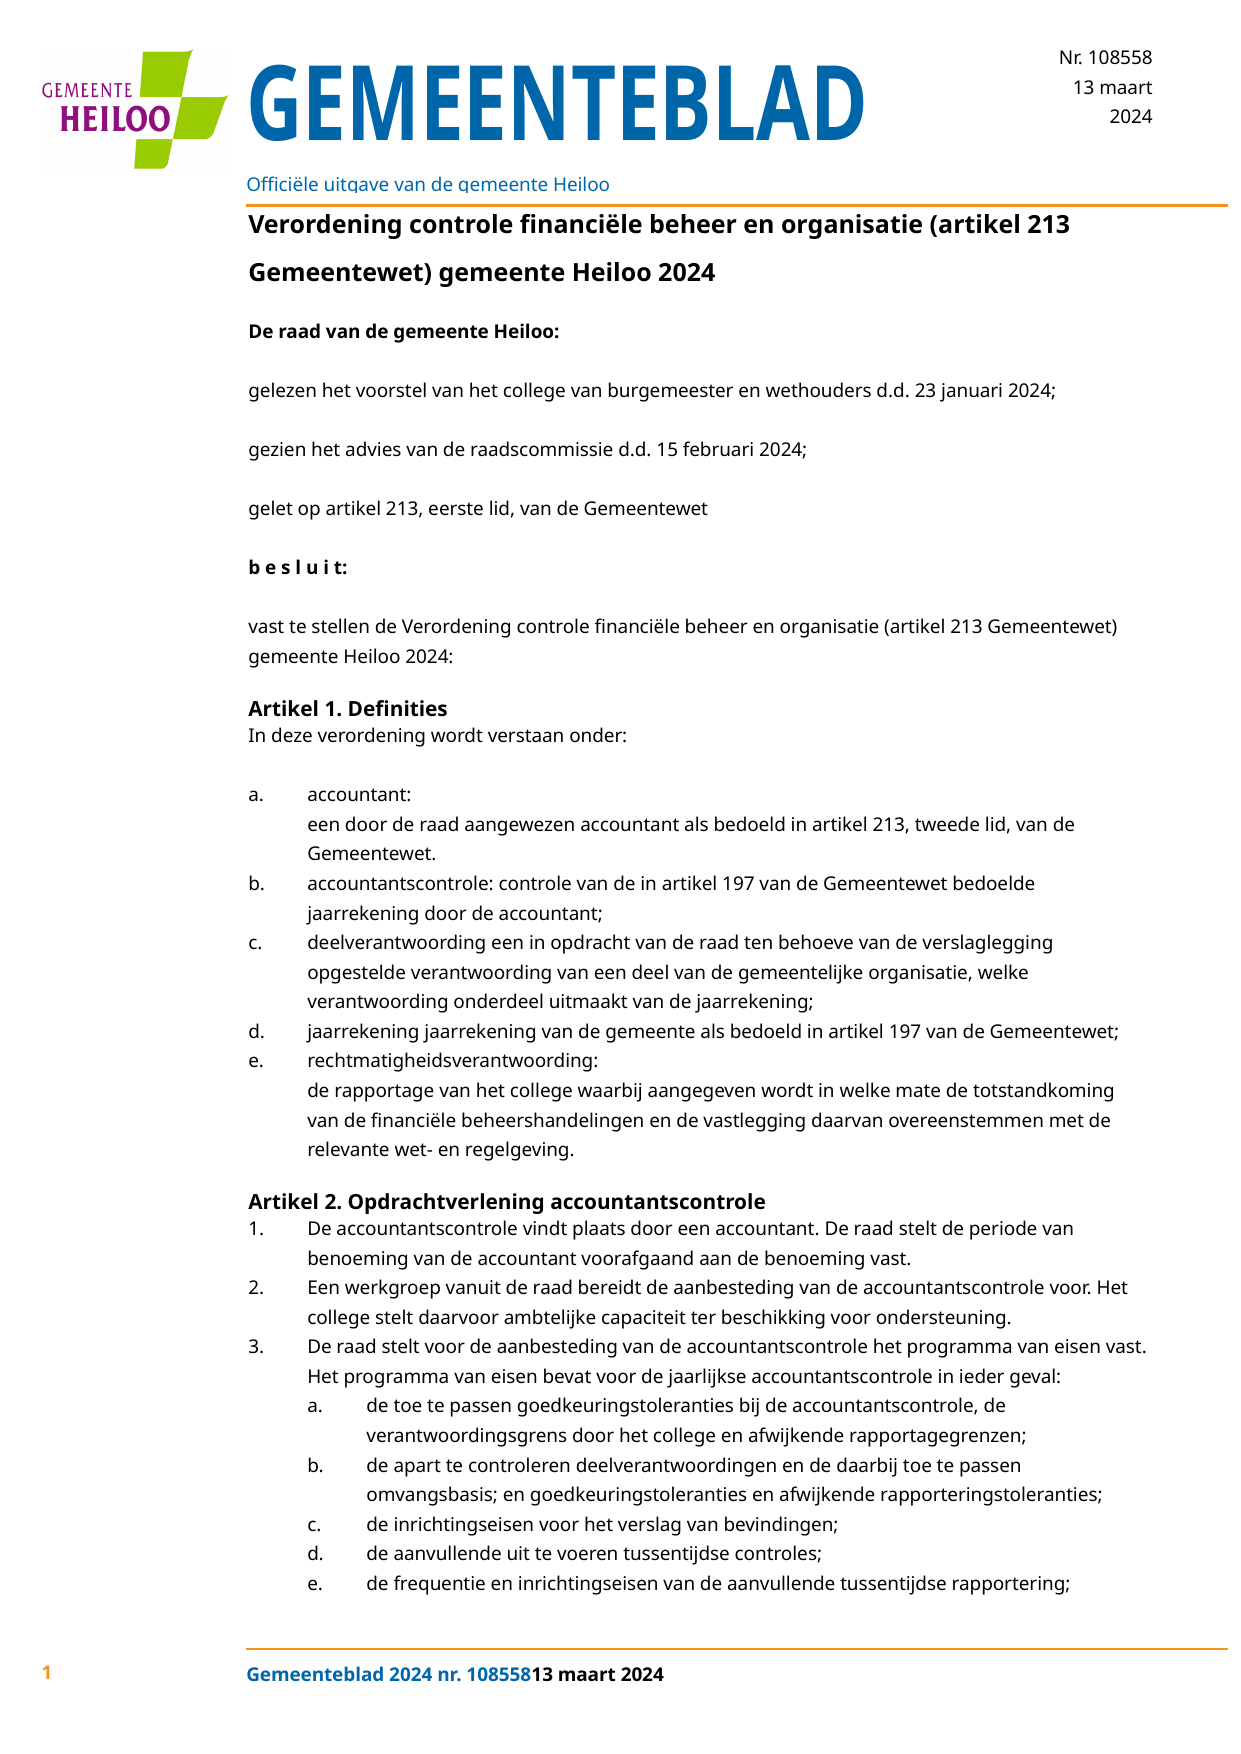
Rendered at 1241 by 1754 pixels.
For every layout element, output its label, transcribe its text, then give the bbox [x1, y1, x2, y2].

list De accountantscontrole vindt plaats door een accountant. De raad stelt de periode van benoeming van de accountant voorafgaand aan de benoeming vast. [248, 1215, 1152, 1271]
list deelverantwoording een in opdracht van de raad ten behoeve van de verslaglegging opgestelde verantwoording van een deel van de gemeentelijke organisatie, welke verantwoording onderdeel uitmaakt van de jaarrekening; [248, 929, 1152, 1014]
text Artikel 1. Definities [248, 694, 1152, 722]
list accountant: [248, 781, 1152, 807]
list De raad stelt voor de aanbesteding van de accountantscontrole het programma van eisen vast. Het programma van eisen bevat voor de jaarlijkse accountantscontrole in ieder geval: [248, 1333, 1152, 1389]
text gezien het advies van de raadscommissie d.d. 15 februari 2024; [248, 436, 1152, 462]
list de toe te passen goedkeuringstoleranties bij de accountantscontrole, de verantwoordingsgrens door het college en afwijkende rapportagegrenzen; [307, 1393, 1152, 1448]
picture [41, 47, 231, 172]
list jaarrekening jaarrekening van de gemeente als bedoeld in artikel 197 van de Gemeentewet; [248, 1018, 1152, 1044]
list een door de raad aangewezen accountant als bedoeld in artikel 213, tweede lid, van de Gemeentewet. [248, 811, 1152, 866]
text In deze verordening wordt verstaan onder: [248, 722, 1152, 748]
text vast te stellen de Verordening controle financiële beheer en organisatie (artikel 213 Gemeentewet) gemeente Heiloo 2024: [248, 614, 1152, 669]
text b e s l u i t: [248, 554, 1152, 580]
list de apart te controleren deelverantwoordingen en de daarbij toe te passen omvangsbasis; en goedkeuringstoleranties en afwijkende rapporteringstoleranties; [307, 1452, 1152, 1507]
text Artikel 2. Opdrachtverlening accountantscontrole [248, 1187, 1152, 1215]
text Verordening controle financiële beheer en organisatie (artikel 213 Gemeentewet) gemeente Heiloo 2024 [248, 207, 1152, 288]
list Een werkgroep vanuit de raad bereidt de aanbesteding van de accountantscontrole voor. Het college stelt daarvoor ambtelijke capaciteit ter beschikking voor ondersteuning. [248, 1274, 1152, 1330]
list de frequentie en inrichtingseisen van de aanvullende tussentijdse rapportering; [307, 1570, 1152, 1596]
list de rapportage van het college waarbij aangegeven wordt in welke mate de totstandkoming van de financiële beheershandelingen en de vastlegging daarvan overeenstemmen met de relevante wet- en regelgeving. [248, 1077, 1152, 1162]
text gelezen het voorstel van het college van burgemeester en wethouders d.d. 23 januari 2024; [248, 377, 1152, 403]
list de aanvullende uit te voeren tussentijdse controles; [307, 1541, 1152, 1566]
list accountantscontrole: controle van de in artikel 197 van de Gemeentewet bedoelde jaarrekening door de accountant; [248, 870, 1152, 925]
list de inrichtingseisen voor het verslag van bevindingen; [307, 1511, 1152, 1537]
text gelet op artikel 213, eerste lid, van de Gemeentewet [248, 495, 1152, 521]
list rechtmatigheidsverantwoording: [248, 1048, 1152, 1073]
text De raad van de gemeente Heiloo: [248, 318, 1152, 344]
